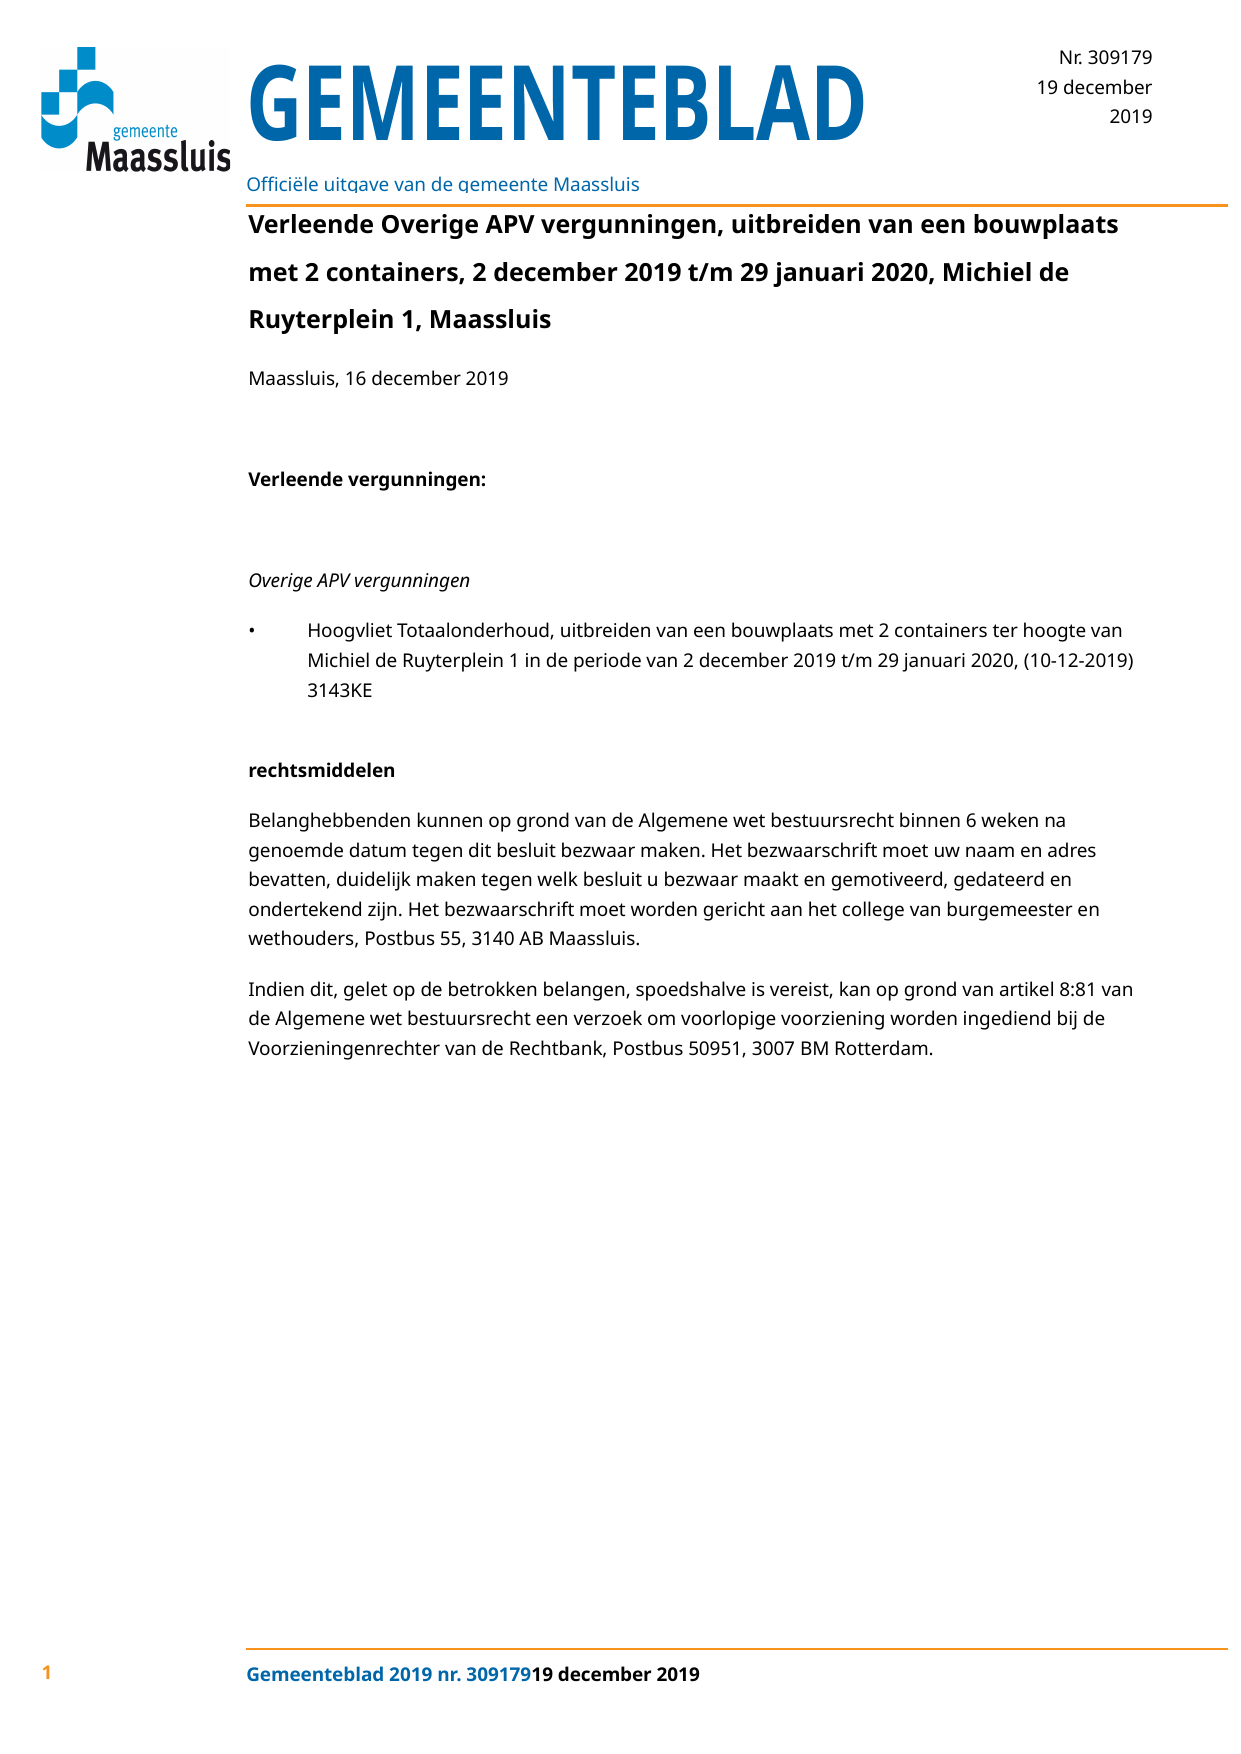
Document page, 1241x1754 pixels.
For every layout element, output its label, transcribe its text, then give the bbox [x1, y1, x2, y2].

picture [41, 47, 231, 172]
text Indien dit, gelet op de betrokken belangen, spoedshalve is vereist, kan op grond van artikel 8:81 van de Algemene wet bestuursrecht een verzoek om voorlopige voorziening worden ingediend bij de Voorzieningenrechter van de Rechtbank, Postbus 50951, 3007 BM Rotterdam. [248, 976, 1152, 1061]
text rechtsmiddelen [248, 757, 1152, 782]
picture [41, 47, 77, 92]
list Hoogvliet Totaalonderhoud, uitbreiden van een bouwplaats met 2 containers ter hoogte van Michiel de Ruyterplein 1 in de periode van 2 december 2019 t/m 29 januari 2020, (10-12-2019) 3143KE [248, 618, 1152, 702]
text Verleende vergunningen: [248, 466, 1152, 492]
text Overige APV vergunningen [248, 567, 1152, 593]
text Maassluis, 16 december 2019 [248, 366, 1152, 391]
text Verleende Overige APV vergunningen, uitbreiden van een bouwplaats met 2 containers, 2 december 2019 t/m 29 januari 2020, Michiel de Ruyterplein 1, Maassluis [248, 207, 1152, 336]
text Belanghebbenden kunnen op grond van de Algemene wet bestuursrecht binnen 6 weken na genoemde datum tegen dit besluit bezwaar maken. Het bezwaarschrift moet uw naam en adres bevatten, duidelijk maken tegen welk besluit u bezwaar maakt en gemotiveerd, gedateerd en ondertekend zijn. Het bezwaarschrift moet worden gericht aan het college van burgemeester en wethouders, Postbus 55, 3140 AB Maassluis. [248, 807, 1152, 951]
